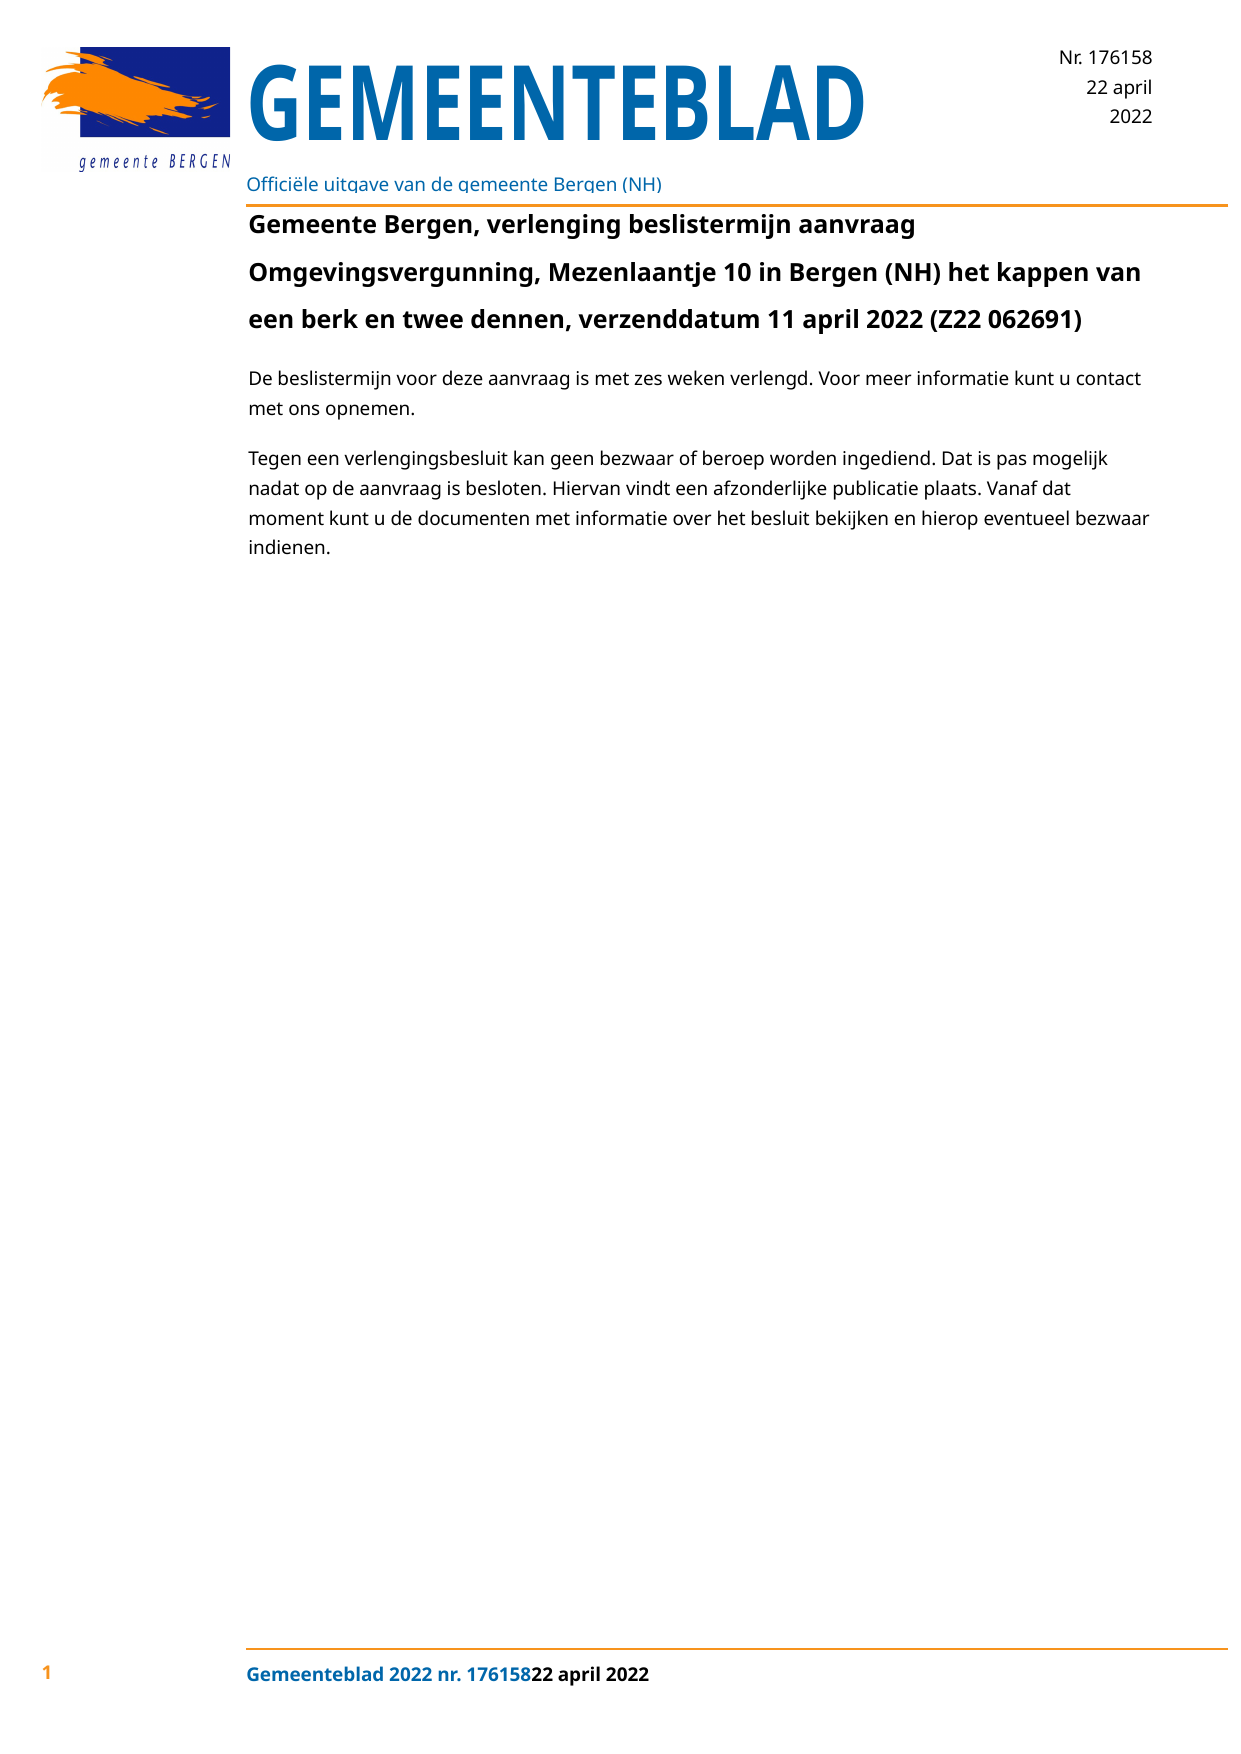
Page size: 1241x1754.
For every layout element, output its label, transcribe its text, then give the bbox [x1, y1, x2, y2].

text De beslistermijn voor deze aanvraag is met zes weken verlengd. Voor meer informatie kunt u contact met ons opnemen. [248, 366, 1152, 421]
picture [41, 47, 231, 172]
text Gemeente Bergen, verlenging beslistermijn aanvraag Omgevingsvergunning, Mezenlaantje 10 in Bergen (NH) het kappen van een berk en twee dennen, verzenddatum 11 april 2022 (Z22 062691) [248, 207, 1152, 336]
text Tegen een verlengingsbesluit kan geen bezwaar of beroep worden ingediend. Dat is pas mogelijk nadat op de aanvraag is besloten. Hiervan vindt een afzonderlijke publicatie plaats. Vanaf dat moment kunt u de documenten met informatie over het besluit bekijken en hierop eventueel bezwaar indienen. [248, 446, 1152, 560]
